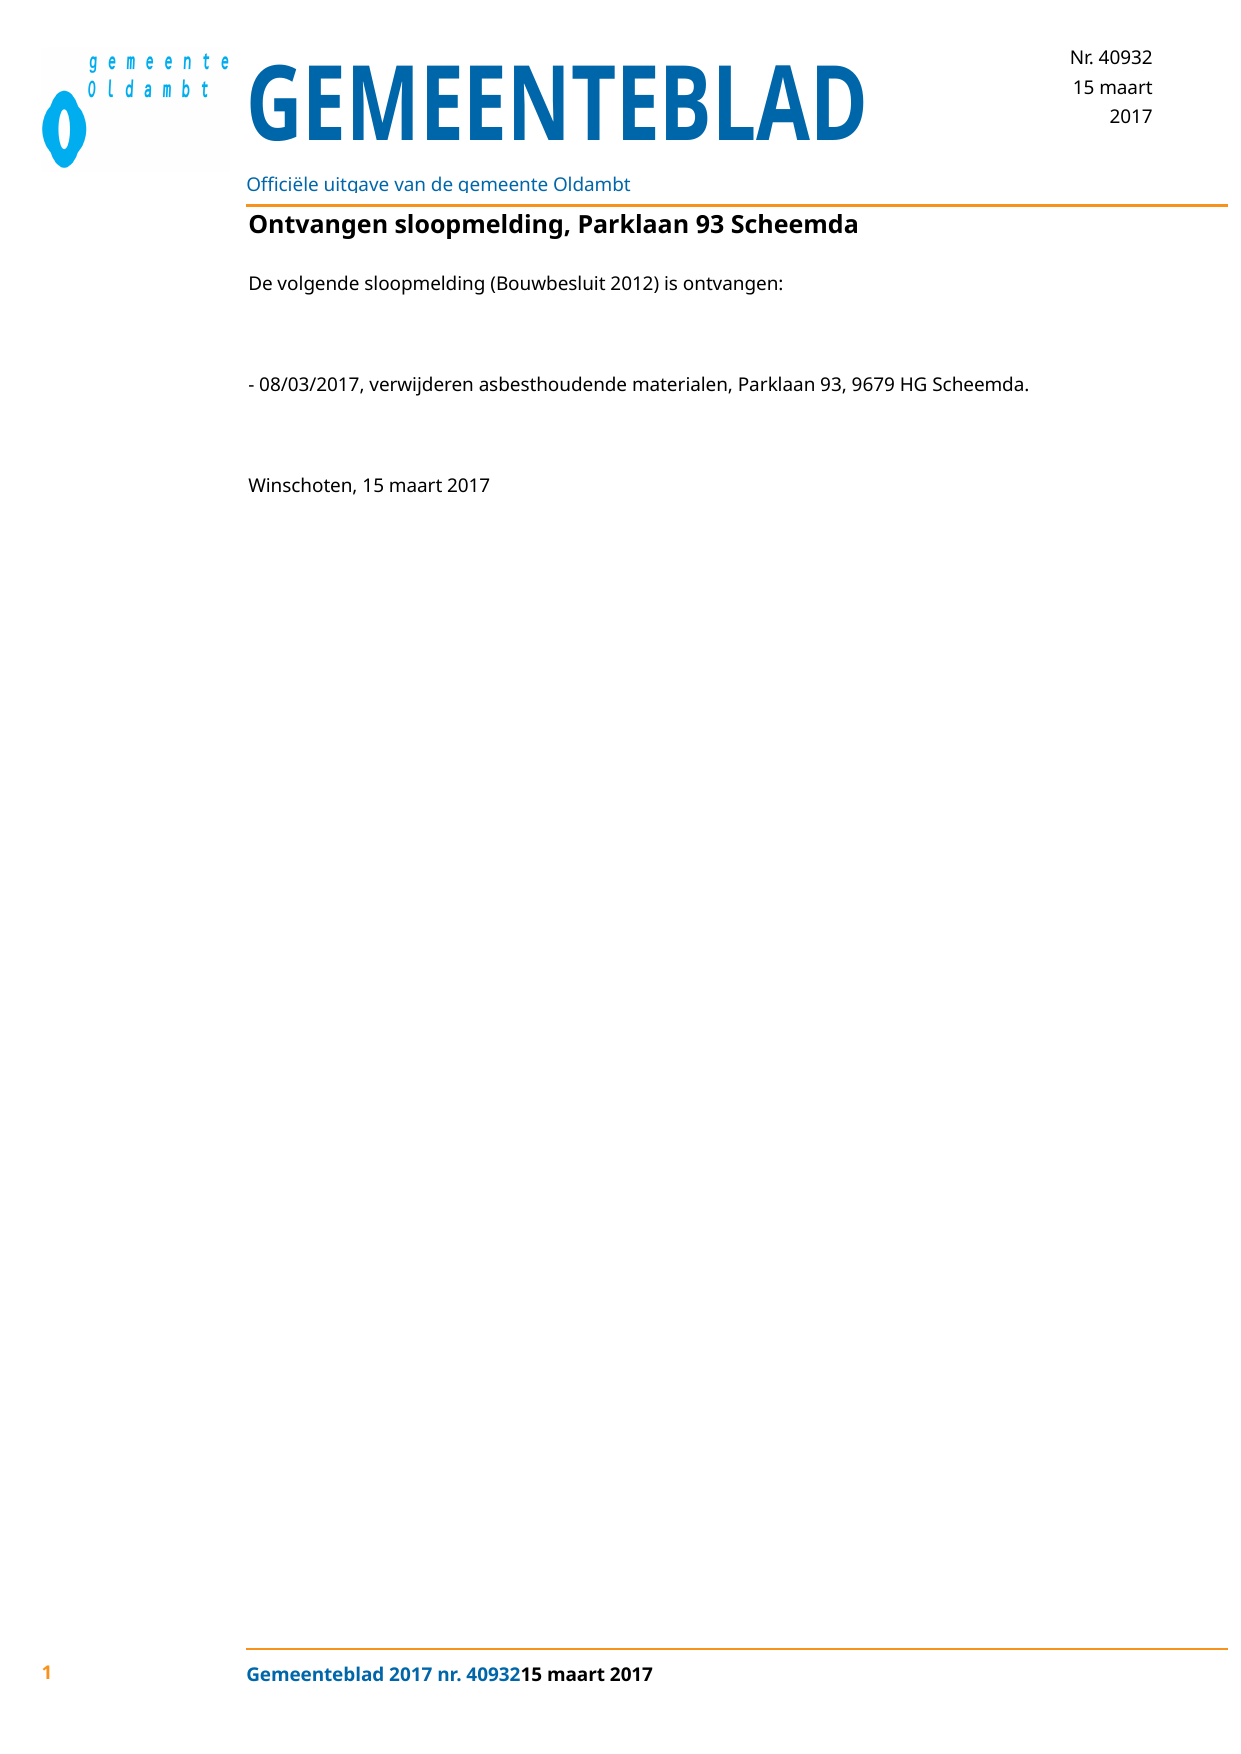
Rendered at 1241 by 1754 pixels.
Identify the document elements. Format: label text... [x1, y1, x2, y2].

text - 08/03/2017, verwijderen asbesthoudende materialen, Parklaan 93, 9679 HG Scheemda. [248, 371, 1152, 397]
text Winschoten, 15 maart 2017 [248, 472, 1152, 498]
text Ontvangen sloopmelding, Parklaan 93 Scheemda [248, 207, 1152, 241]
text De volgende sloopmelding (Bouwbesluit 2012) is ontvangen: [248, 270, 1152, 296]
picture [41, 47, 231, 172]
